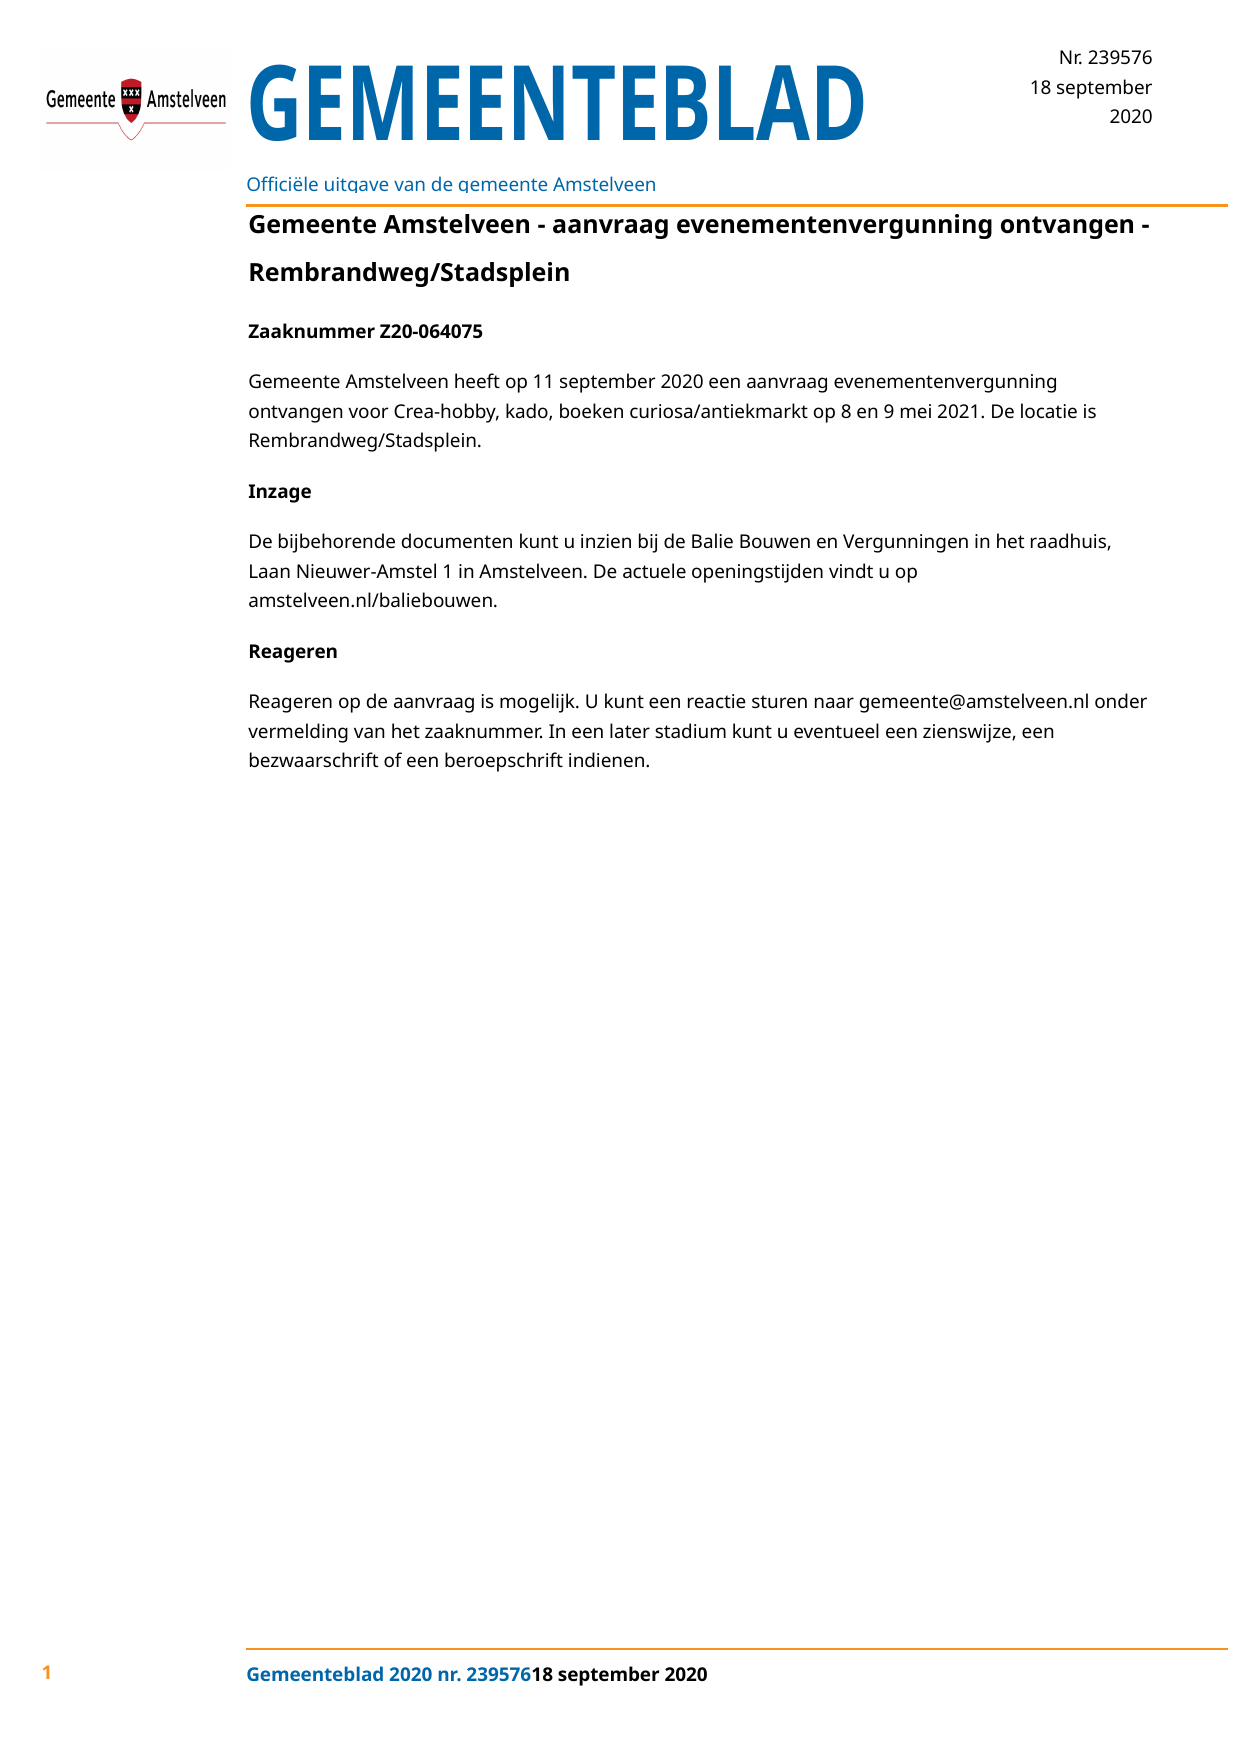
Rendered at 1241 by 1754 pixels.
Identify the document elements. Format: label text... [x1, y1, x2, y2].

text Gemeente Amstelveen heeft op 11 september 2020 een aanvraag evenementenvergunning ontvangen voor Crea-hobby, kado, boeken curiosa/antiekmarkt op 8 en 9 mei 2021. De locatie is Rembrandweg/Stadsplein. [248, 368, 1152, 453]
text Inzage [248, 478, 1152, 504]
text Reageren op de aanvraag is mogelijk. U kunt een reactie sturen naar gemeente@amstelveen.nl onder vermelding van het zaaknummer. In een later stadium kunt u eventueel een zienswijze, een bezwaarschrift of een beroepschrift indienen. [248, 688, 1152, 773]
text Zaaknummer Z20-064075 [248, 318, 1152, 344]
picture [41, 47, 231, 172]
text De bijbehorende documenten kunt u inzien bij de Balie Bouwen en Vergunningen in het raadhuis, Laan Nieuwer-Amstel 1 in Amstelveen. De actuele openingstijden vindt u op amstelveen.nl/baliebouwen. [248, 528, 1152, 613]
text Reageren [248, 638, 1152, 664]
text Gemeente Amstelveen - aanvraag evenementenvergunning ontvangen - Rembrandweg/Stadsplein [248, 207, 1152, 288]
